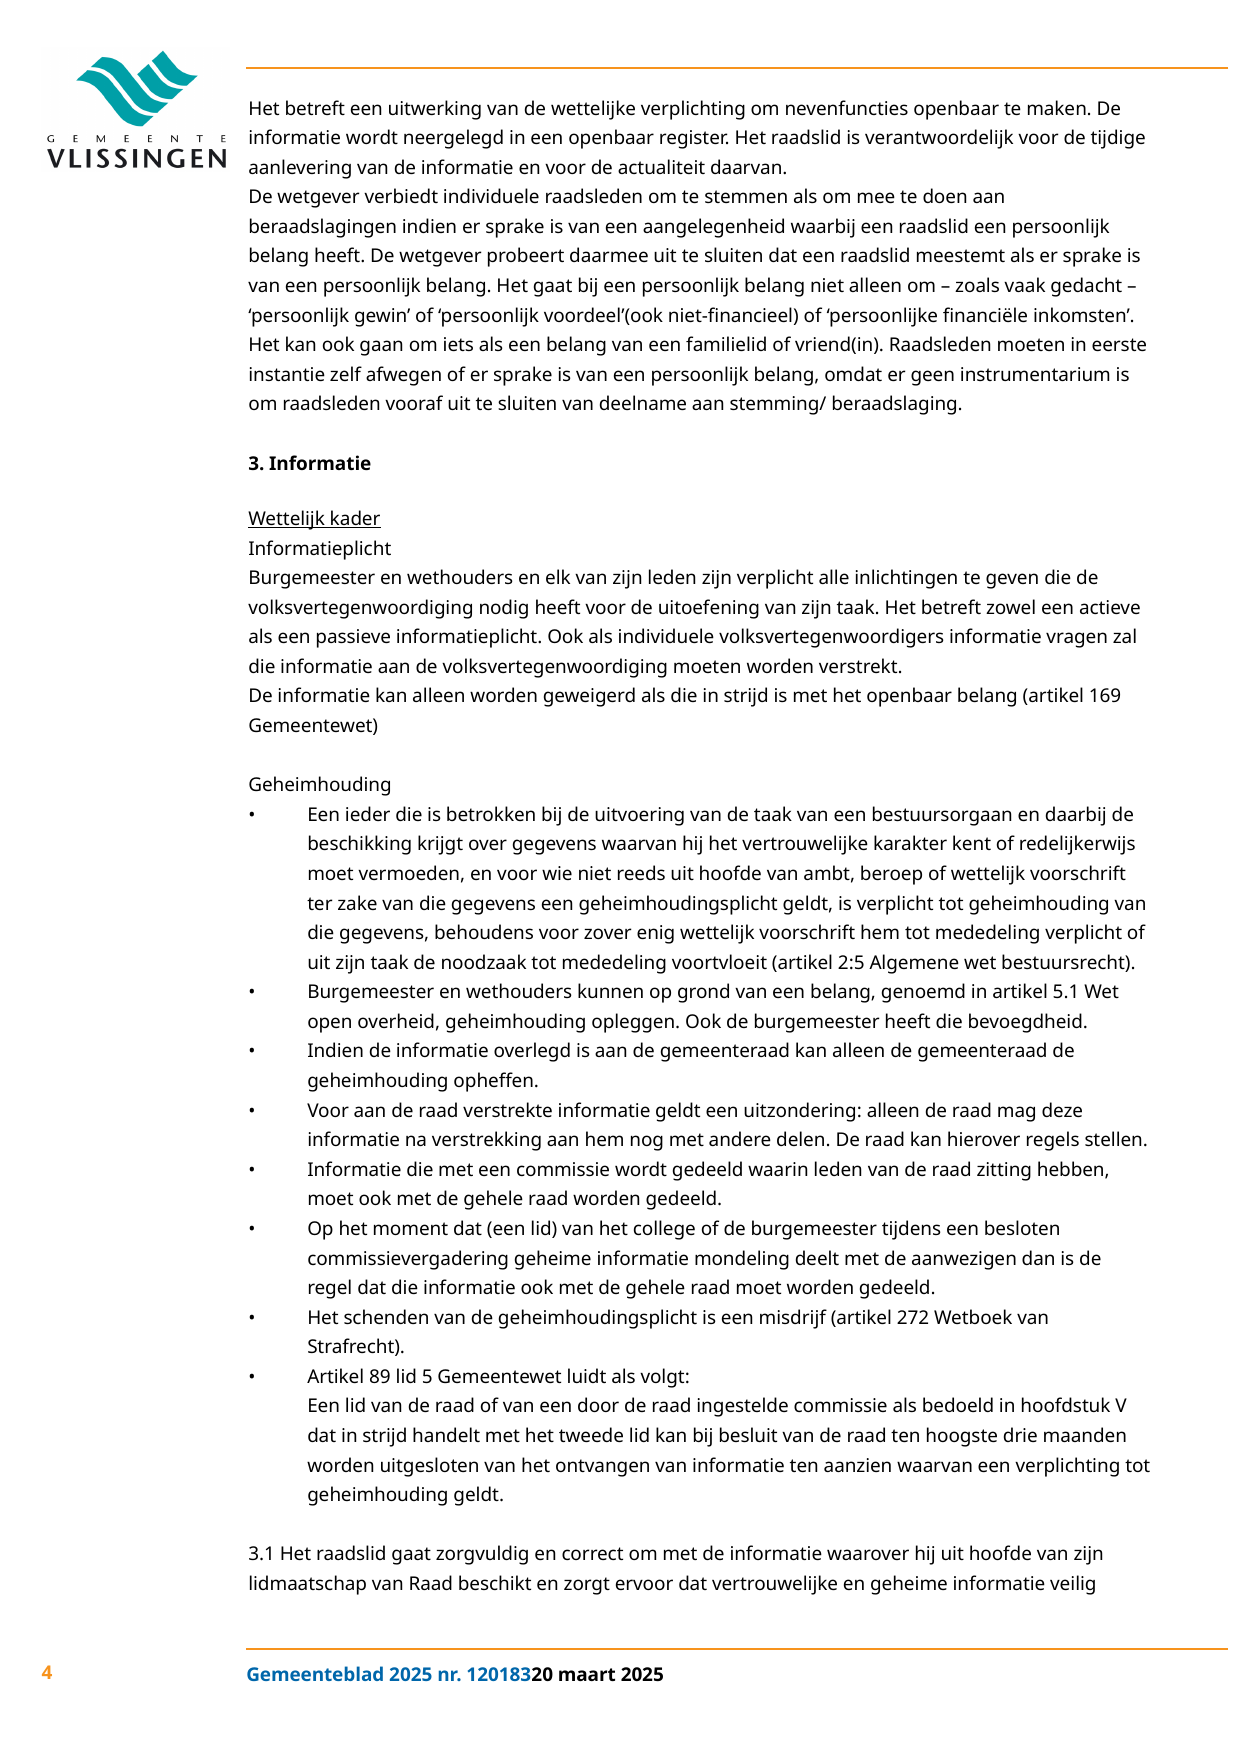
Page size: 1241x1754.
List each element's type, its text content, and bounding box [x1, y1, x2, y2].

list Het schenden van de geheimhoudingsplicht is een misdrijf (artikel 272 Wetboek van Strafrecht). [248, 1304, 1152, 1359]
list Burgemeester en wethouders kunnen op grond van een belang, genoemd in artikel 5.1 Wet open overheid, geheimhouding opleggen. Ook de burgemeester heeft die bevoegdheid. [248, 978, 1152, 1034]
text Informatieplicht [248, 535, 1152, 560]
list Op het moment dat (een lid) van het college of de burgemeester tijdens een besloten commissievergadering geheime informatie mondeling deelt met de aanwezigen dan is de regel dat die informatie ook met de gehele raad moet worden gedeeld. [248, 1215, 1152, 1300]
list Een lid van de raad of van een door de raad ingestelde commissie als bedoeld in hoofdstuk V dat in strijd handelt met het tweede lid kan bij besluit van de raad ten hoogste drie maanden worden uitgesloten van het ontvangen van informatie ten aanzien waarvan een verplichting tot geheimhouding geldt. [248, 1393, 1152, 1507]
list Indien de informatie overlegd is aan de gemeenteraad kan alleen de gemeenteraad de geheimhouding opheffen. [248, 1038, 1152, 1093]
picture [41, 47, 231, 172]
text De informatie kan alleen worden geweigerd als die in strijd is met het openbaar belang (artikel 169 Gemeentewet) [248, 683, 1152, 738]
list Informatie die met een commissie wordt gedeeld waarin leden van de raad zitting hebben, moet ook met de gehele raad worden gedeeld. [248, 1156, 1152, 1211]
list Voor aan de raad verstrekte informatie geldt een uitzondering: alleen de raad mag deze informatie na verstrekking aan hem nog met andere delen. De raad kan hierover regels stellen. [248, 1097, 1152, 1152]
list Een ieder die is betrokken bij de uitvoering van de taak van een bestuursorgaan en daarbij de beschikking krijgt over gegevens waarvan hij het vertrouwelijke karakter kent of redelijkerwijs moet vermoeden, en voor wie niet reeds uit hoofde van ambt, beroep of wettelijk voorschrift ter zake van die gegevens een geheimhoudingsplicht geldt, is verplicht tot geheimhouding van die gegevens, behoudens voor zover enig wettelijk voorschrift hem tot mededeling verplicht of uit zijn taak de noodzaak tot mededeling voortvloeit (artikel 2:5 Algemene wet bestuursrecht). [248, 801, 1152, 974]
text Geheimhouding [248, 771, 1152, 797]
text 3.1 Het raadslid gaat zorgvuldig en correct om met de informatie waarover hij uit hoofde van zijn lidmaatschap van Raad beschikt en zorgt ervoor dat vertrouwelijke en geheime informatie veilig [248, 1541, 1152, 1596]
text Het betreft een uitwerking van de wettelijke verplichting om nevenfuncties openbaar te maken. De informatie wordt neergelegd in een openbaar register. Het raadslid is verantwoordelijk voor de tijdige aanlevering van de informatie en voor de actualiteit daarvan. [248, 95, 1152, 180]
text De wetgever verbiedt individuele raadsleden om te stemmen als om mee te doen aan beraadslagingen indien er sprake is van een aangelegenheid waarbij een raadslid een persoonlijk belang heeft. De wetgever probeert daarmee uit te sluiten dat een raadslid meestemt als er sprake is van een persoonlijk belang. Het gaat bij een persoonlijk belang niet alleen om – zoals vaak gedacht – ‘persoonlijk gewin’ of ‘persoonlijk voordeel’(ook niet-financieel) of ‘persoonlijke financiële inkomsten’. Het kan ook gaan om iets als een belang van een familielid of vriend(in). Raadsleden moeten in eerste instantie zelf afwegen of er sprake is van een persoonlijk belang, omdat er geen instrumentarium is om raadsleden vooraf uit te sluiten van deelname aan stemming/ beraadslaging. [248, 183, 1152, 416]
text 3. Informatie [248, 450, 1152, 476]
list Artikel 89 lid 5 Gemeentewet luidt als volgt: [248, 1363, 1152, 1389]
text Burgemeester en wethouders en elk van zijn leden zijn verplicht alle inlichtingen te geven die de volksvertegenwoordiging nodig heeft voor de uitoefening van zijn taak. Het betreft zowel een actieve als een passieve informatieplicht. Ook als individuele volksvertegenwoordigers informatie vragen zal die informatie aan de volksvertegenwoordiging moeten worden verstrekt. [248, 564, 1152, 679]
text Wettelijk kader [248, 505, 1152, 531]
